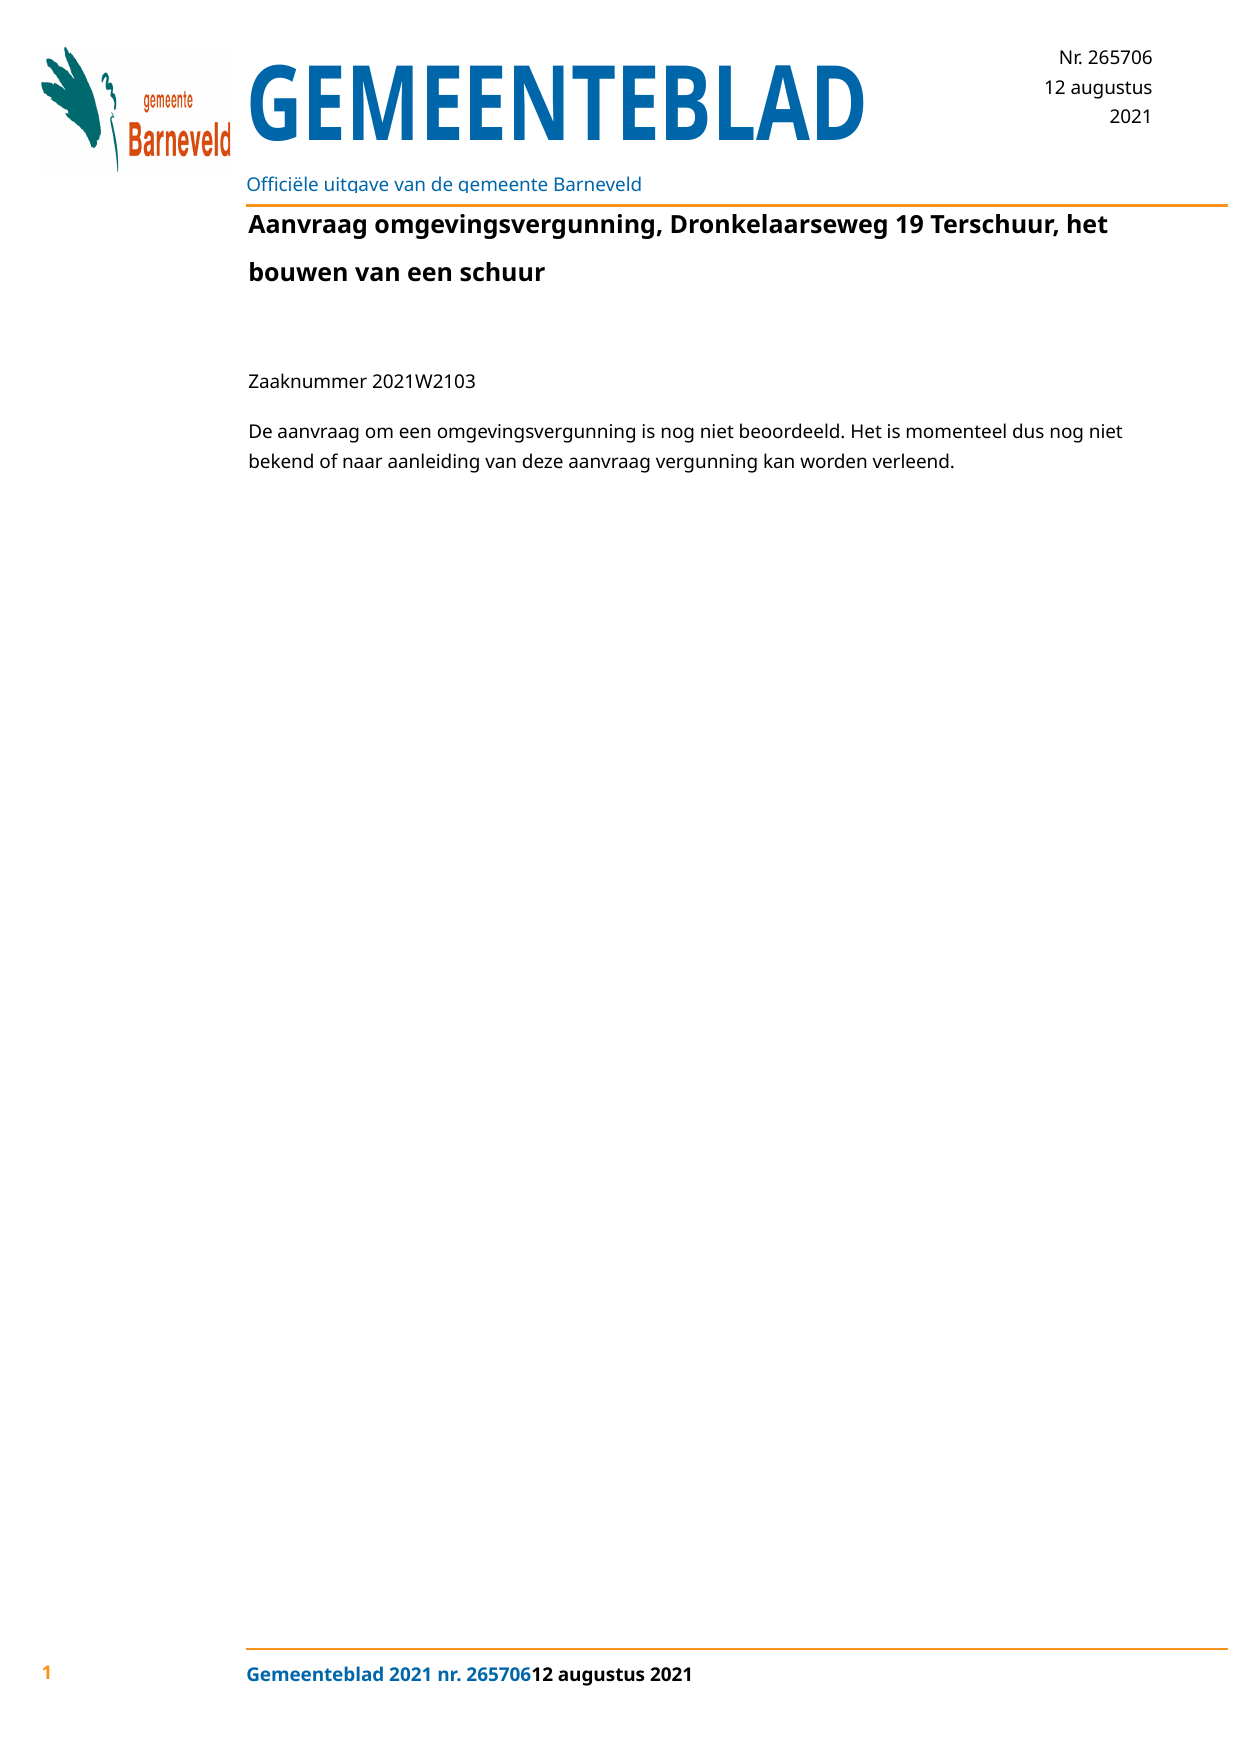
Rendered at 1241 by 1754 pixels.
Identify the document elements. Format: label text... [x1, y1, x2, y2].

text Aanvraag omgevingsvergunning, Dronkelaarseweg 19 Terschuur, het bouwen van een schuur [248, 207, 1152, 288]
picture [41, 47, 231, 172]
text De aanvraag om een omgevingsvergunning is nog niet beoordeeld. Het is momenteel dus nog niet bekend of naar aanleiding van deze aanvraag vergunning kan worden verleend. [248, 419, 1152, 474]
text Zaaknummer 2021W2103 [248, 368, 1152, 394]
